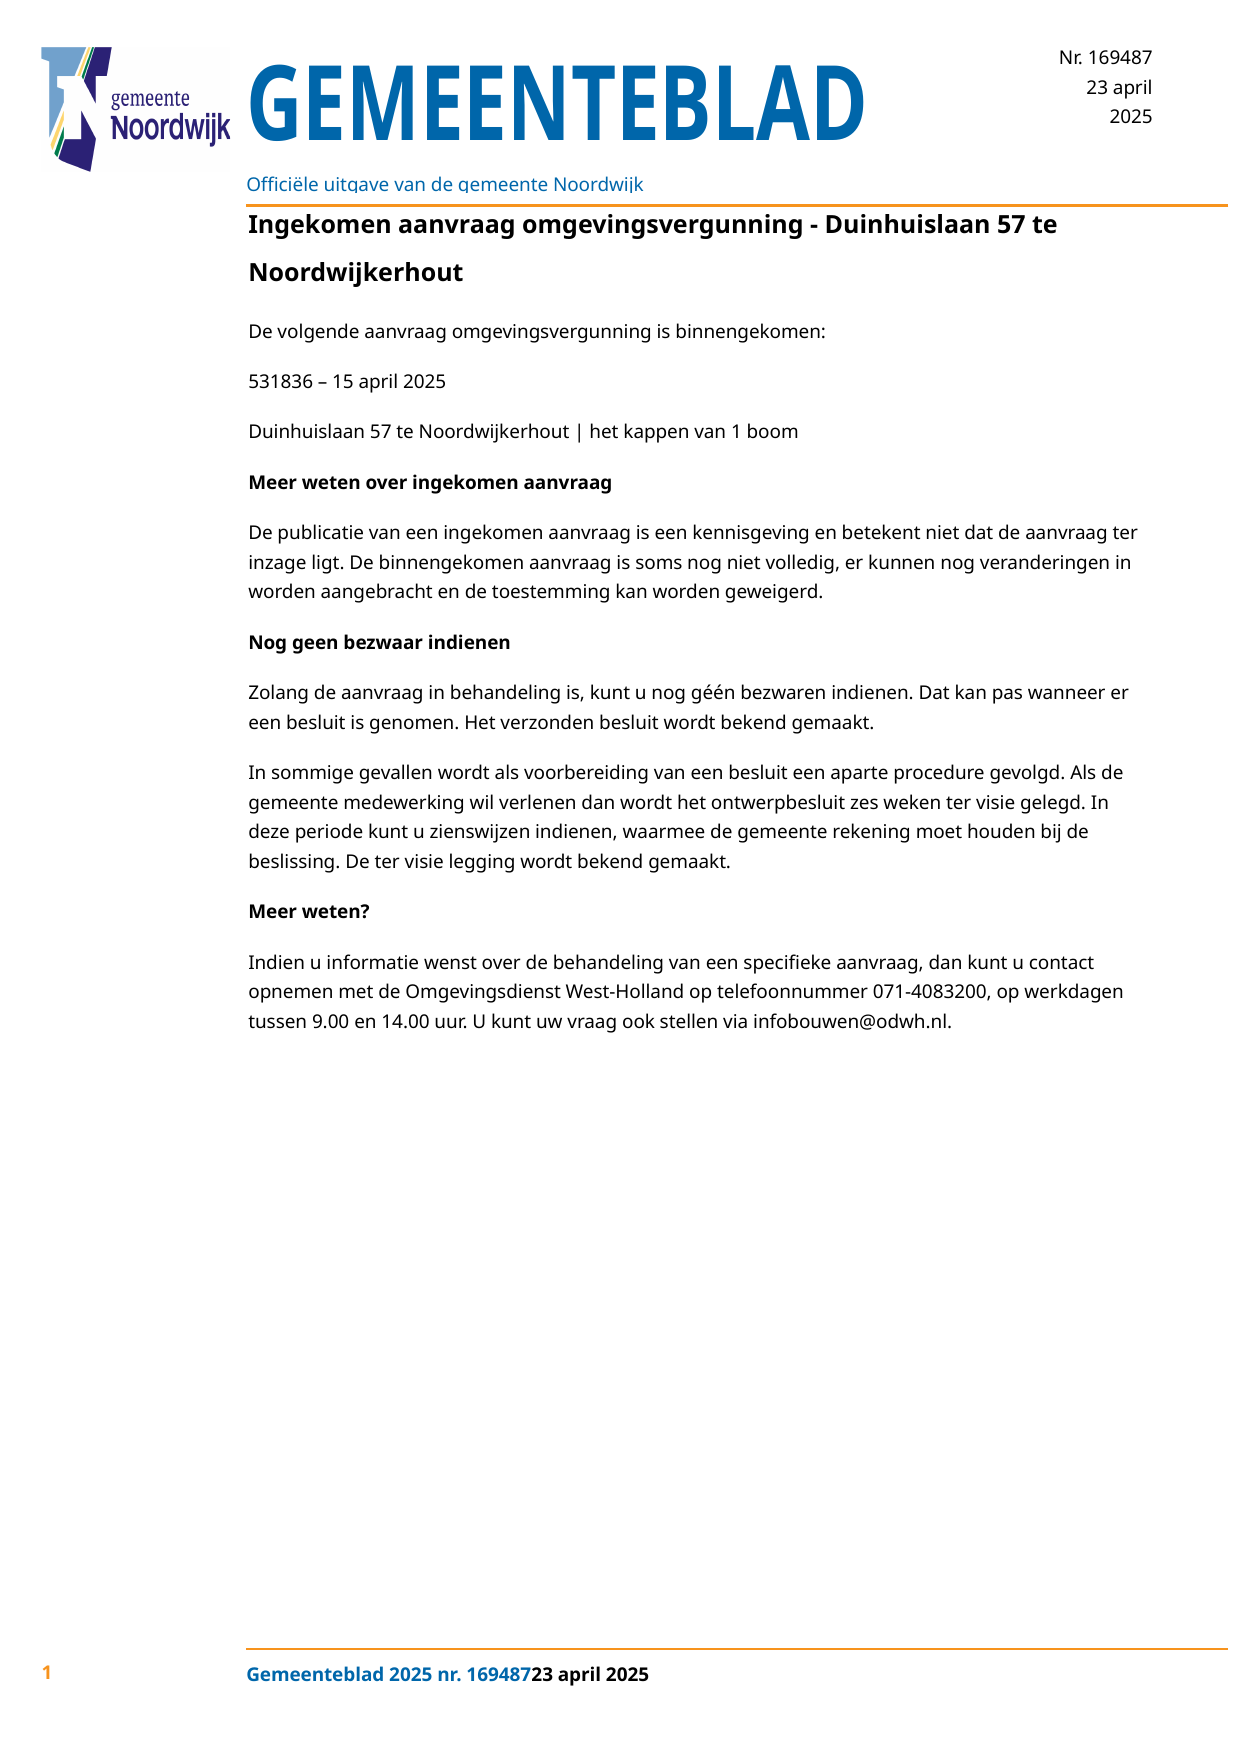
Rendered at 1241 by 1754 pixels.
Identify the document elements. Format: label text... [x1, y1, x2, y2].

text Indien u informatie wenst over de behandeling van een specifieke aanvraag, dan kunt u contact opnemen met de Omgevingsdienst West-Holland op telefoonnummer 071-4083200, op werkdagen tussen 9.00 en 14.00 uur. U kunt uw vraag ook stellen via infobouwen@odwh.nl. [248, 949, 1152, 1034]
text Meer weten over ingekomen aanvraag [248, 469, 1152, 495]
text Zolang de aanvraag in behandeling is, kunt u nog géén bezwaren indienen. Dat kan pas wanneer er een besluit is genomen. Het verzonden besluit wordt bekend gemaakt. [248, 679, 1152, 735]
text Duinhuislaan 57 te Noordwijkerhout | het kappen van 1 boom [248, 419, 1152, 444]
text De publicatie van een ingekomen aanvraag is een kennisgeving en betekent niet dat de aanvraag ter inzage ligt. De binnengekomen aanvraag is soms nog niet volledig, er kunnen nog veranderingen in worden aangebracht en de toestemming kan worden geweigerd. [248, 519, 1152, 604]
text Ingekomen aanvraag omgevingsvergunning - Duinhuislaan 57 te Noordwijkerhout [248, 207, 1152, 288]
text Meer weten? [248, 899, 1152, 924]
text In sommige gevallen wordt als voorbereiding van een besluit een aparte procedure gevolgd. Als de gemeente medewerking wil verlenen dan wordt het ontwerpbesluit zes weken ter visie gelegd. In deze periode kunt u zienswijzen indienen, waarmee de gemeente rekening moet houden bij de beslissing. De ter visie legging wordt bekend gemaakt. [248, 759, 1152, 874]
picture [41, 47, 231, 172]
text 531836 – 15 april 2025 [248, 368, 1152, 394]
text Nog geen bezwaar indienen [248, 629, 1152, 655]
text De volgende aanvraag omgevingsvergunning is binnengekomen: [248, 318, 1152, 344]
